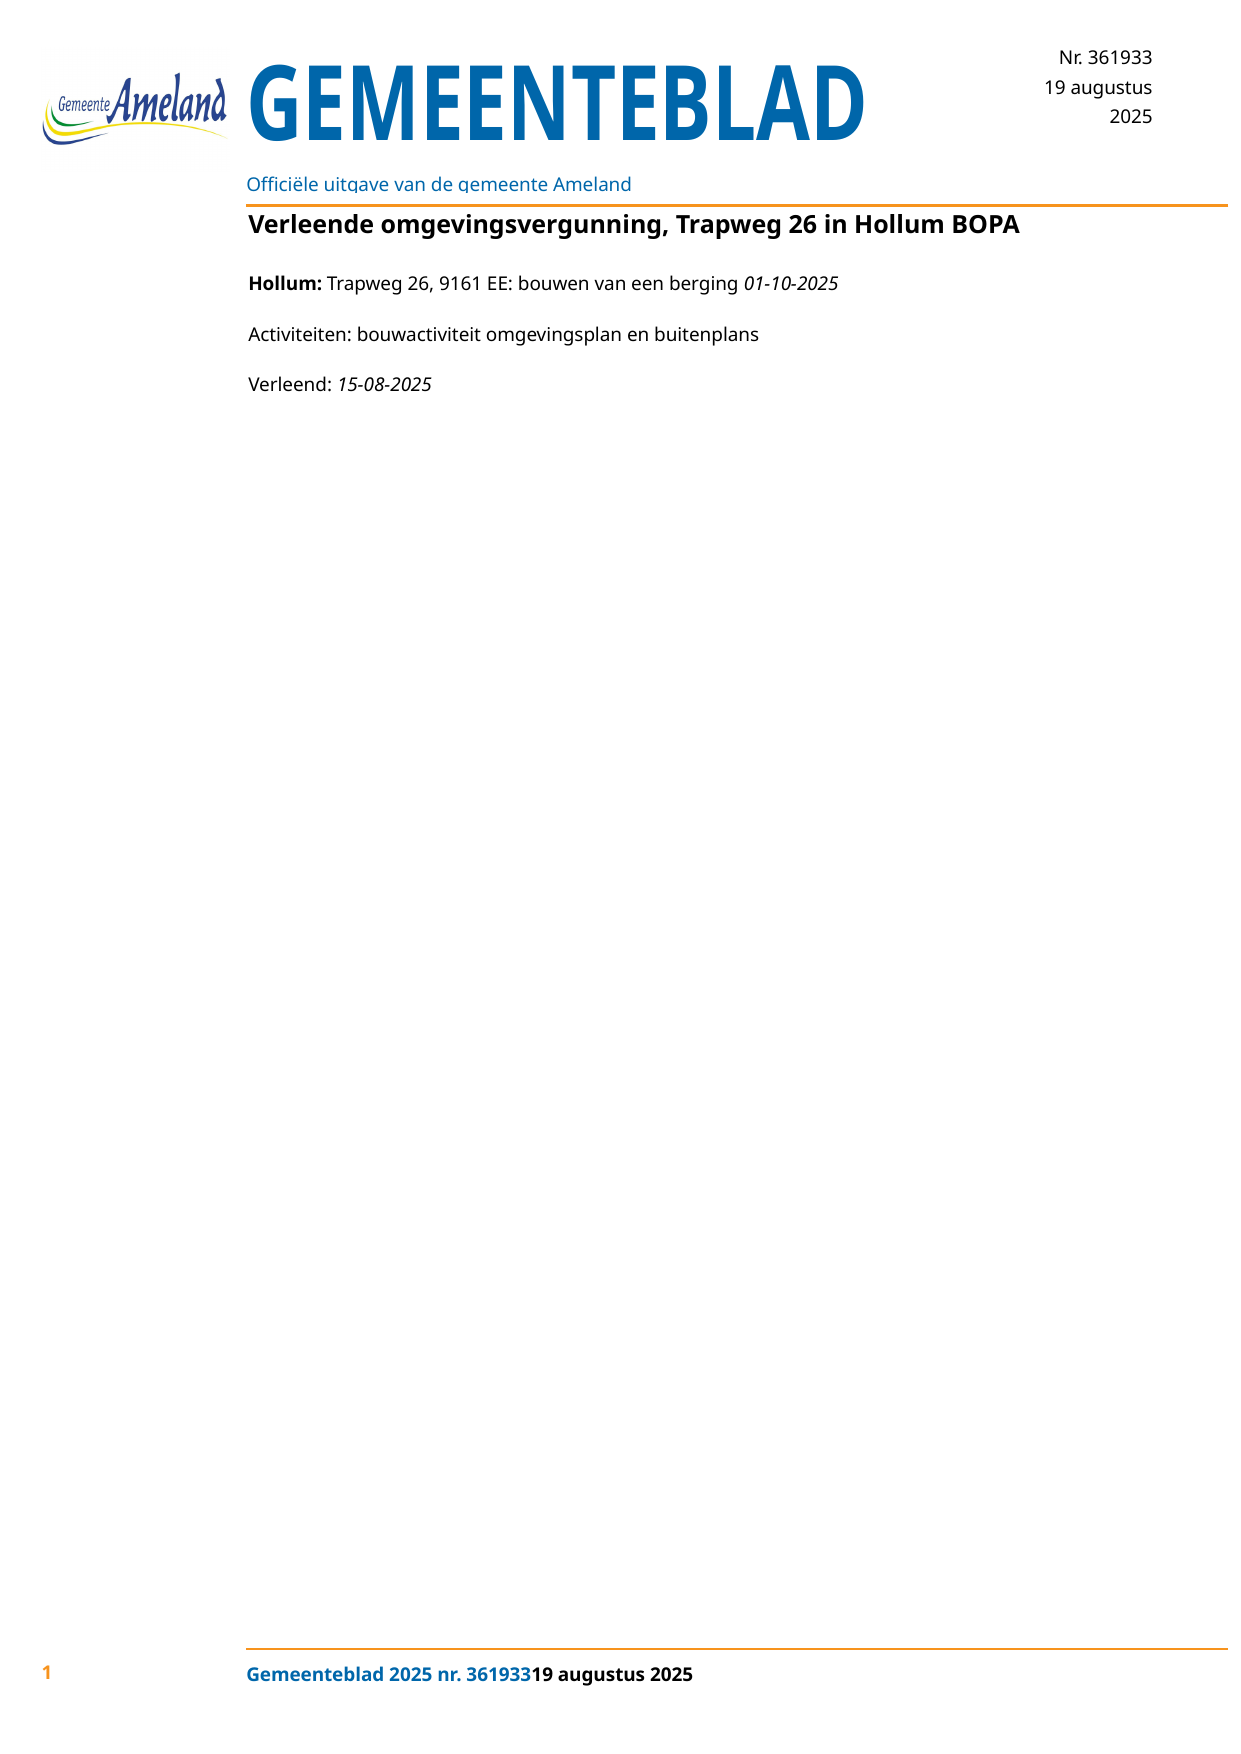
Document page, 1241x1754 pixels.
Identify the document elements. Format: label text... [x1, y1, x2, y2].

text Verleend: 15-08-2025 [248, 371, 1152, 397]
text Hollum: Trapweg 26, 9161 EE: bouwen van een berging 01-10-2025 [248, 270, 1152, 296]
picture [41, 47, 231, 172]
text Verleende omgevingsvergunning, Trapweg 26 in Hollum BOPA [248, 207, 1152, 241]
text Activiteiten: bouwactiviteit omgevingsplan en buitenplans [248, 321, 1152, 346]
